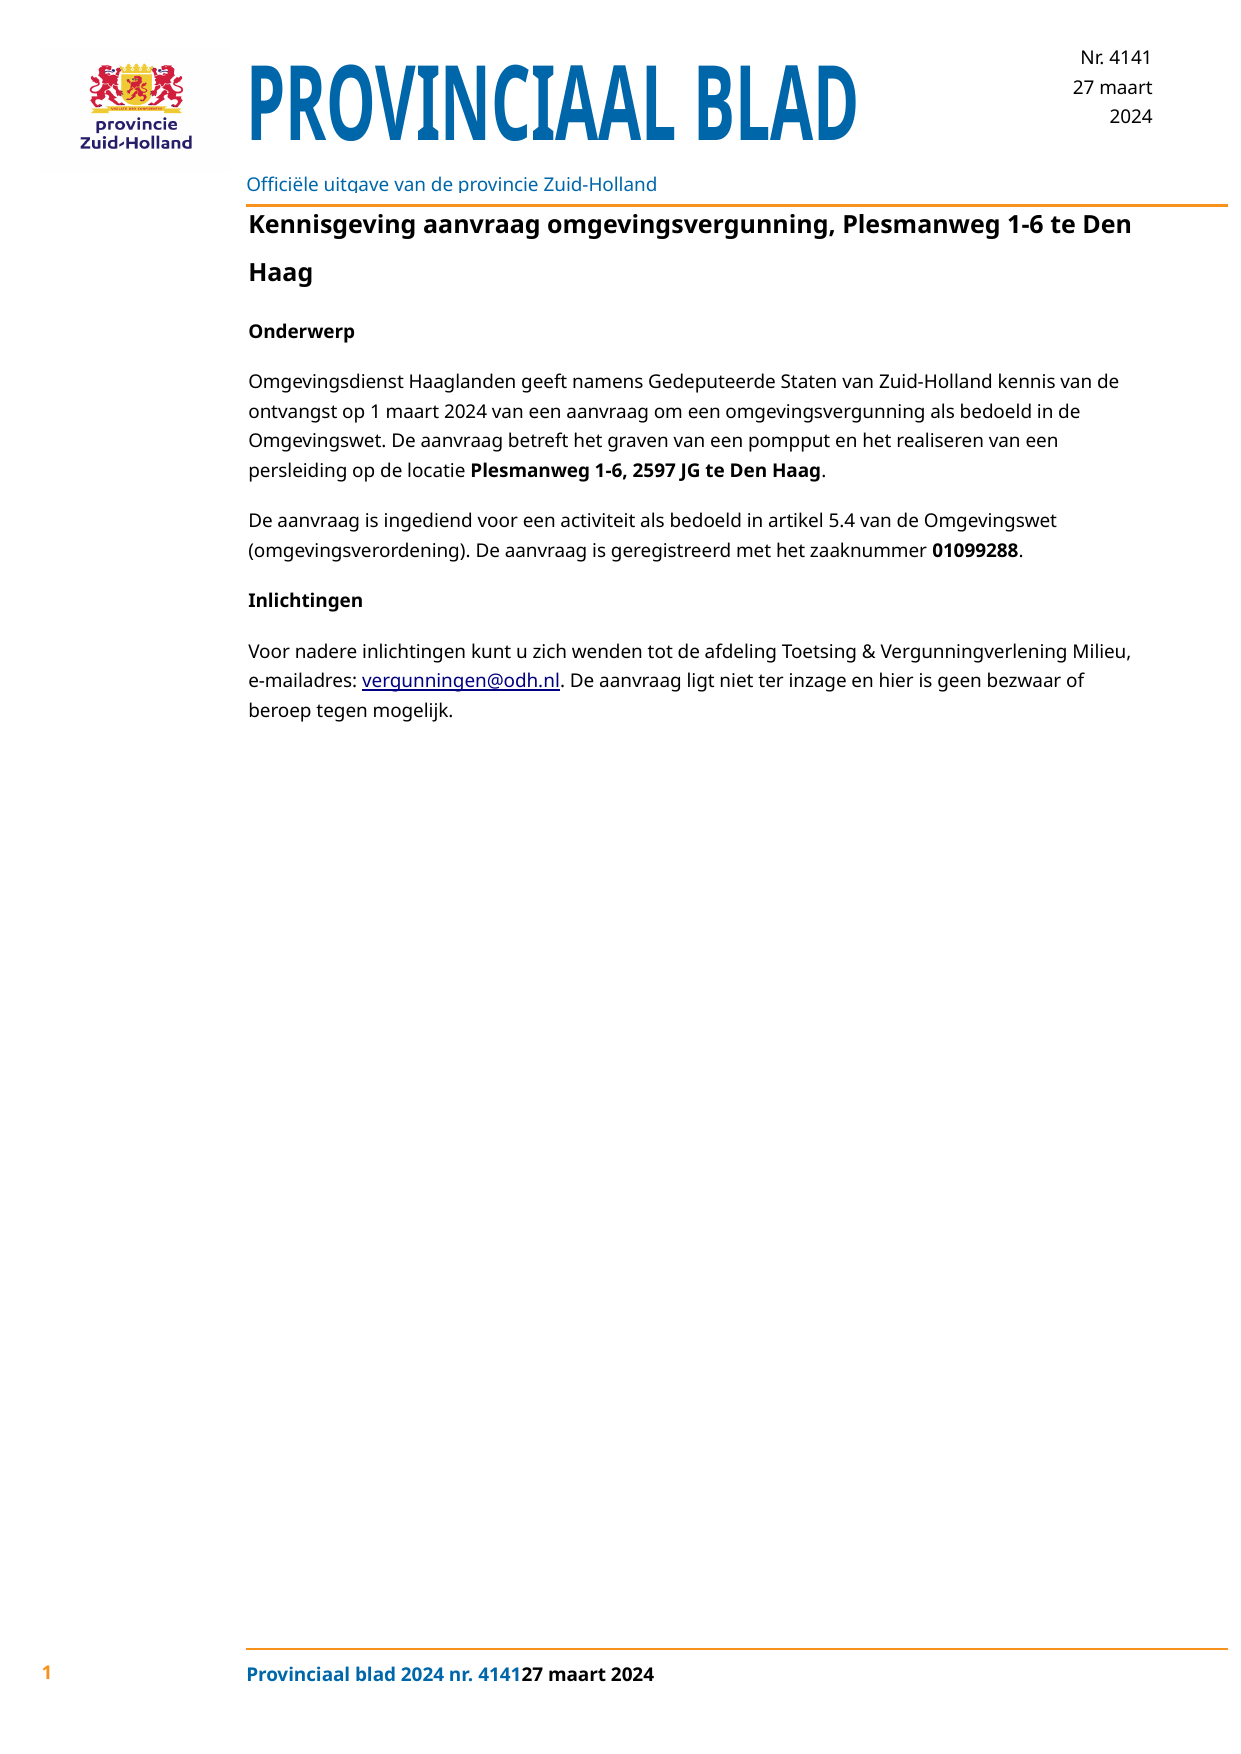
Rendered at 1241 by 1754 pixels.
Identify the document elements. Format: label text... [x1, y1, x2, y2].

text Inlichtingen [248, 587, 1152, 613]
text Omgevingsdienst Haaglanden geeft namens Gedeputeerde Staten van Zuid-Holland kennis van de ontvangst op 1 maart 2024 van een aanvraag om een omgevingsvergunning als bedoeld in de Omgevingswet. De aanvraag betreft het graven van een pompput en het realiseren van een persleiding op de locatie Plesmanweg 1-6, 2597 JG te Den Haag. [248, 368, 1152, 483]
text De aanvraag is ingediend voor een activiteit als bedoeld in artikel 5.4 van de Omgevingswet (omgevingsverordening). De aanvraag is geregistreerd met het zaaknummer 01099288. [248, 507, 1152, 563]
picture [41, 47, 231, 172]
text Voor nadere inlichtingen kunt u zich wenden tot de afdeling Toetsing & Vergunningverlening Milieu, e-mailadres: vergunningen@odh.nl. De aanvraag ligt niet ter inzage en hier is geen bezwaar of beroep tegen mogelijk. [248, 638, 1152, 723]
text Kennisgeving aanvraag omgevingsvergunning, Plesmanweg 1-6 te Den Haag [248, 207, 1152, 288]
text Onderwerp [248, 318, 1152, 344]
